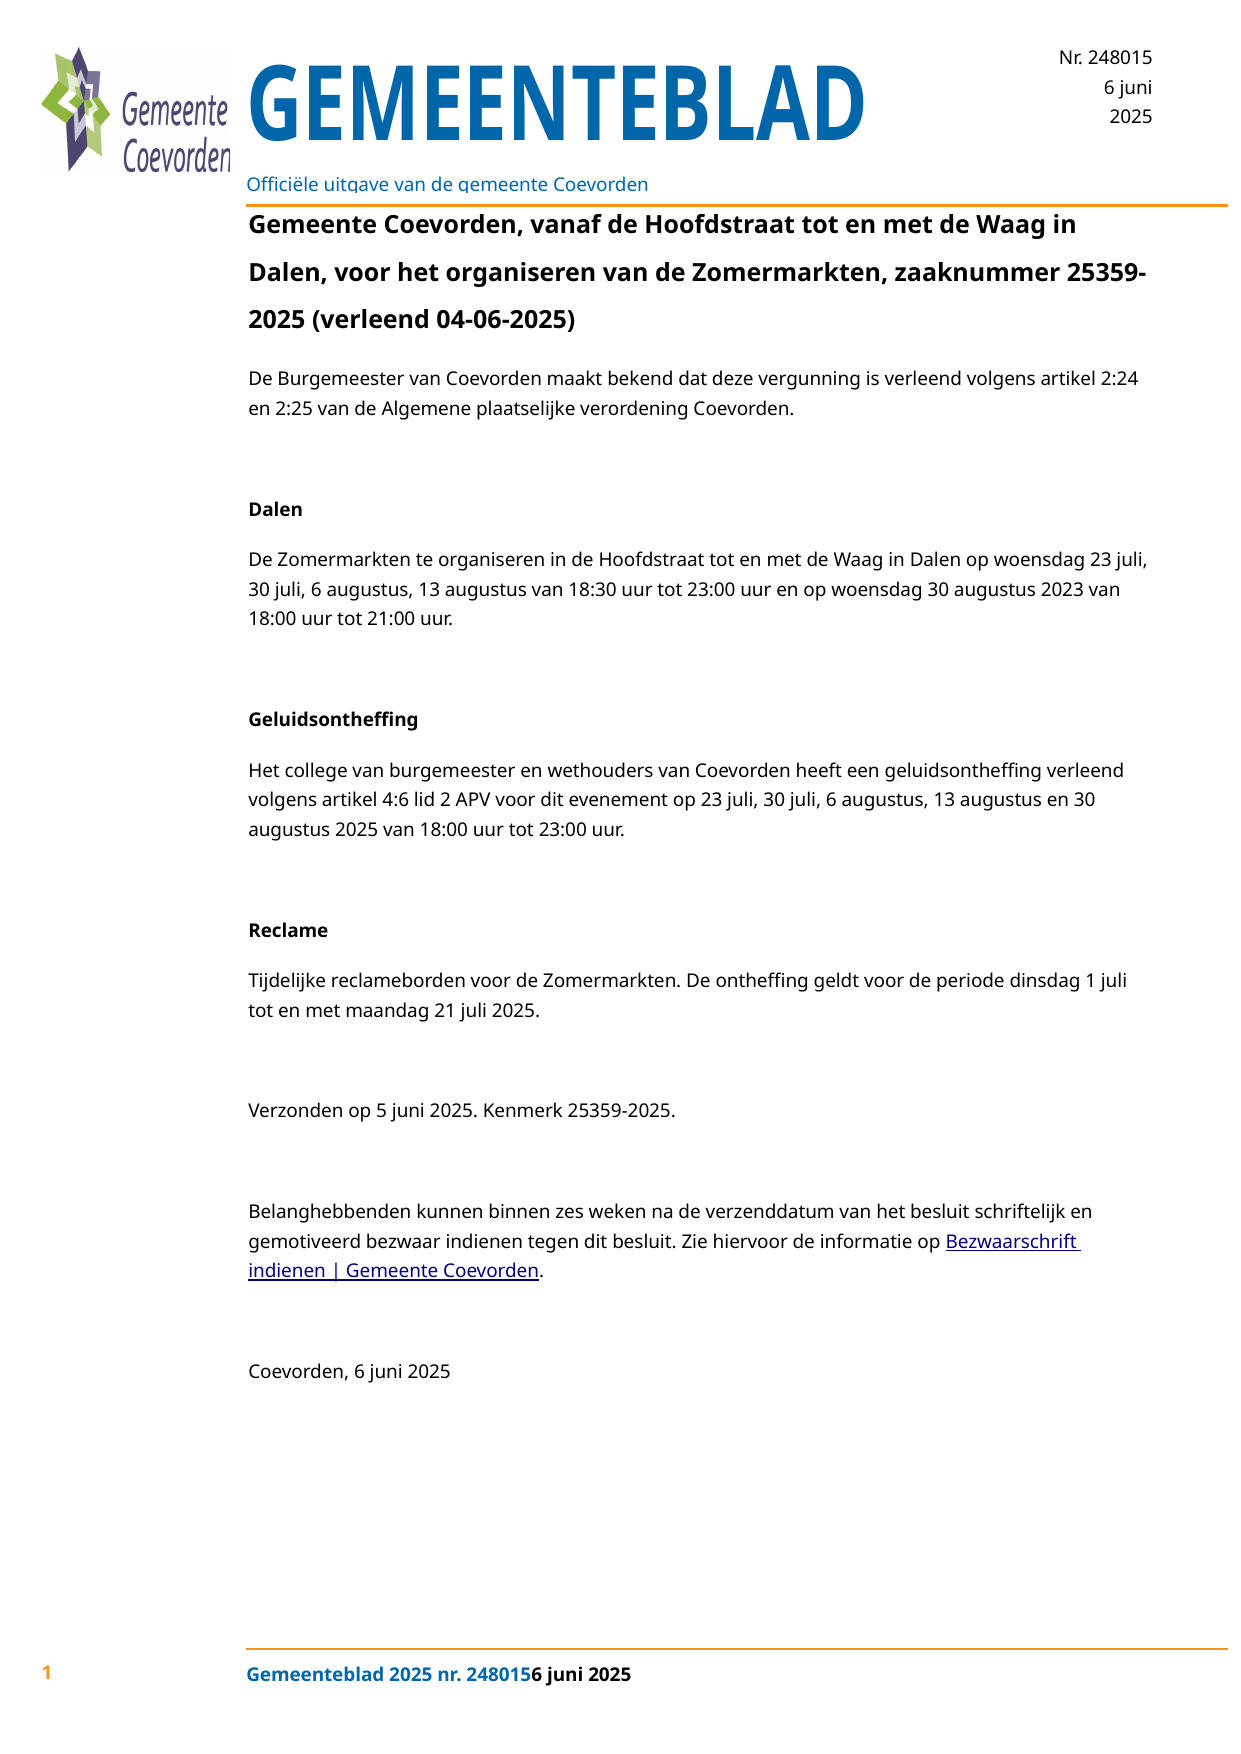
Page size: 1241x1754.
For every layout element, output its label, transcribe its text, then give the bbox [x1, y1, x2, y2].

text Coevorden, 6 juni 2025 [248, 1358, 1152, 1384]
text De Zomermarkten te organiseren in de Hoofdstraat tot en met de Waag in Dalen op woensdag 23 juli, 30 juli, 6 augustus, 13 augustus van 18:30 uur tot 23:00 uur en op woensdag 30 augustus 2023 van 18:00 uur tot 21:00 uur. [248, 546, 1152, 631]
text Geluidsontheffing [248, 706, 1152, 732]
text Dalen [248, 496, 1152, 522]
text De Burgemeester van Coevorden maakt bekend dat deze vergunning is verleend volgens artikel 2:24 en 2:25 van de Algemene plaatselijke verordening Coevorden. [248, 366, 1152, 421]
picture [41, 47, 231, 172]
text Gemeente Coevorden, vanaf de Hoofdstraat tot en met de Waag in Dalen, voor het organiseren van de Zomermarkten, zaaknummer 25359-2025 (verleend 04-06-2025) [248, 207, 1152, 336]
text Verzonden op 5 juni 2025. Kenmerk 25359-2025. [248, 1098, 1152, 1123]
text Het college van burgemeester en wethouders van Coevorden heeft een geluidsontheffing verleend volgens artikel 4:6 lid 2 APV voor dit evenement op 23 juli, 30 juli, 6 augustus, 13 augustus en 30 augustus 2025 van 18:00 uur tot 23:00 uur. [248, 757, 1152, 842]
text Tijdelijke reclameborden voor de Zomermarkten. De ontheffing geldt voor de periode dinsdag 1 juli tot en met maandag 21 juli 2025. [248, 967, 1152, 1022]
text Reclame [248, 917, 1152, 942]
text Belanghebbenden kunnen binnen zes weken na de verzenddatum van het besluit schriftelijk en gemotiveerd bezwaar indienen tegen dit besluit. Zie hiervoor de informatie op Bezwaarschrift indienen | Gemeente Coevorden. [248, 1198, 1152, 1283]
